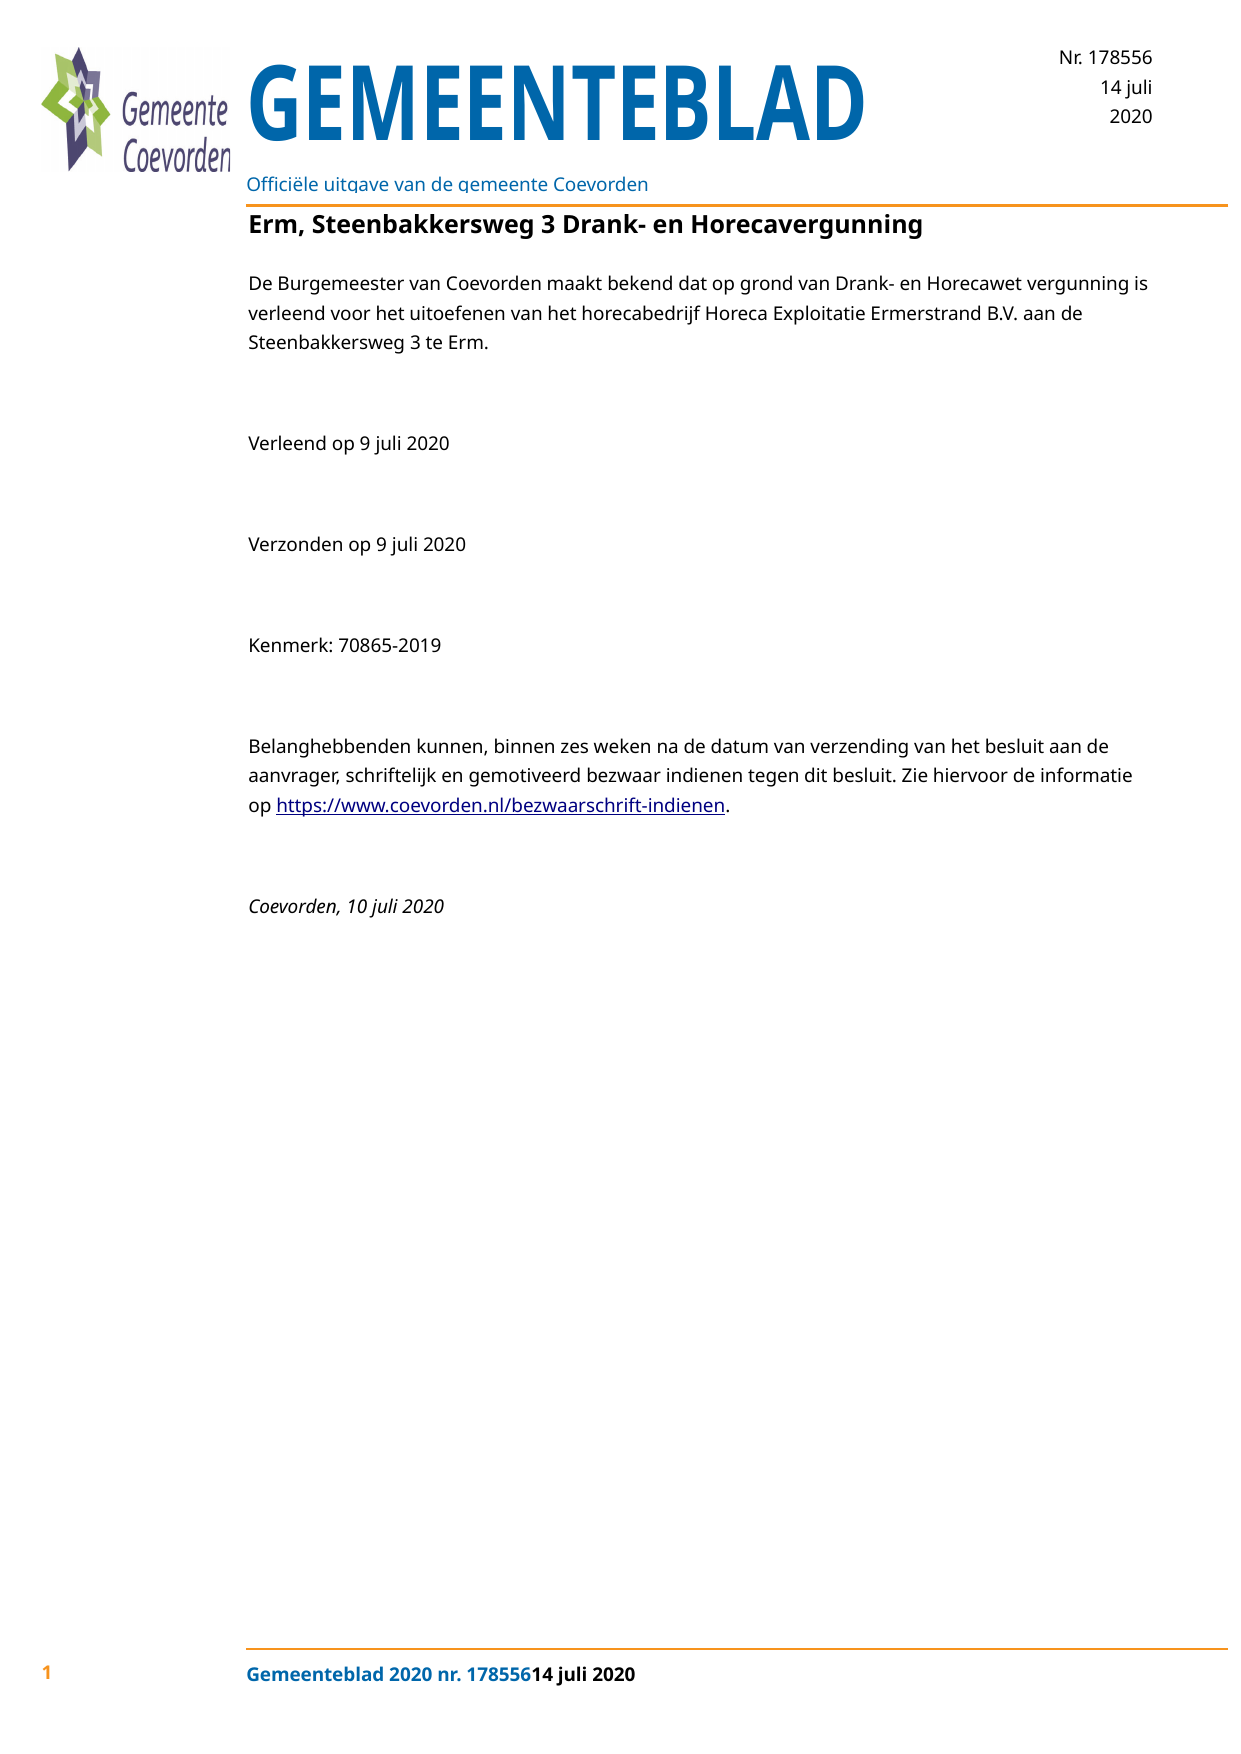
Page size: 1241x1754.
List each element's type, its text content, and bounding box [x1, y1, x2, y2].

text Belanghebbenden kunnen, binnen zes weken na de datum van verzending van het besluit aan de aanvrager, schriftelijk en gemotiveerd bezwaar indienen tegen dit besluit. Zie hiervoor de informatie op https://www.coevorden.nl/bezwaarschrift-indienen. [248, 733, 1152, 818]
text Coevorden, 10 juli 2020 [248, 893, 1152, 918]
text Verzonden op 9 juli 2020 [248, 531, 1152, 557]
picture [41, 47, 231, 172]
text Kenmerk: 70865-2019 [248, 632, 1152, 658]
text Erm, Steenbakkersweg 3 Drank- en Horecavergunning [248, 207, 1152, 241]
text De Burgemeester van Coevorden maakt bekend dat op grond van Drank- en Horecawet vergunning is verleend voor het uitoefenen van het horecabedrijf Horeca Exploitatie Ermerstrand B.V. aan de Steenbakkersweg 3 te Erm. [248, 270, 1152, 355]
text Verleend op 9 juli 2020 [248, 430, 1152, 456]
